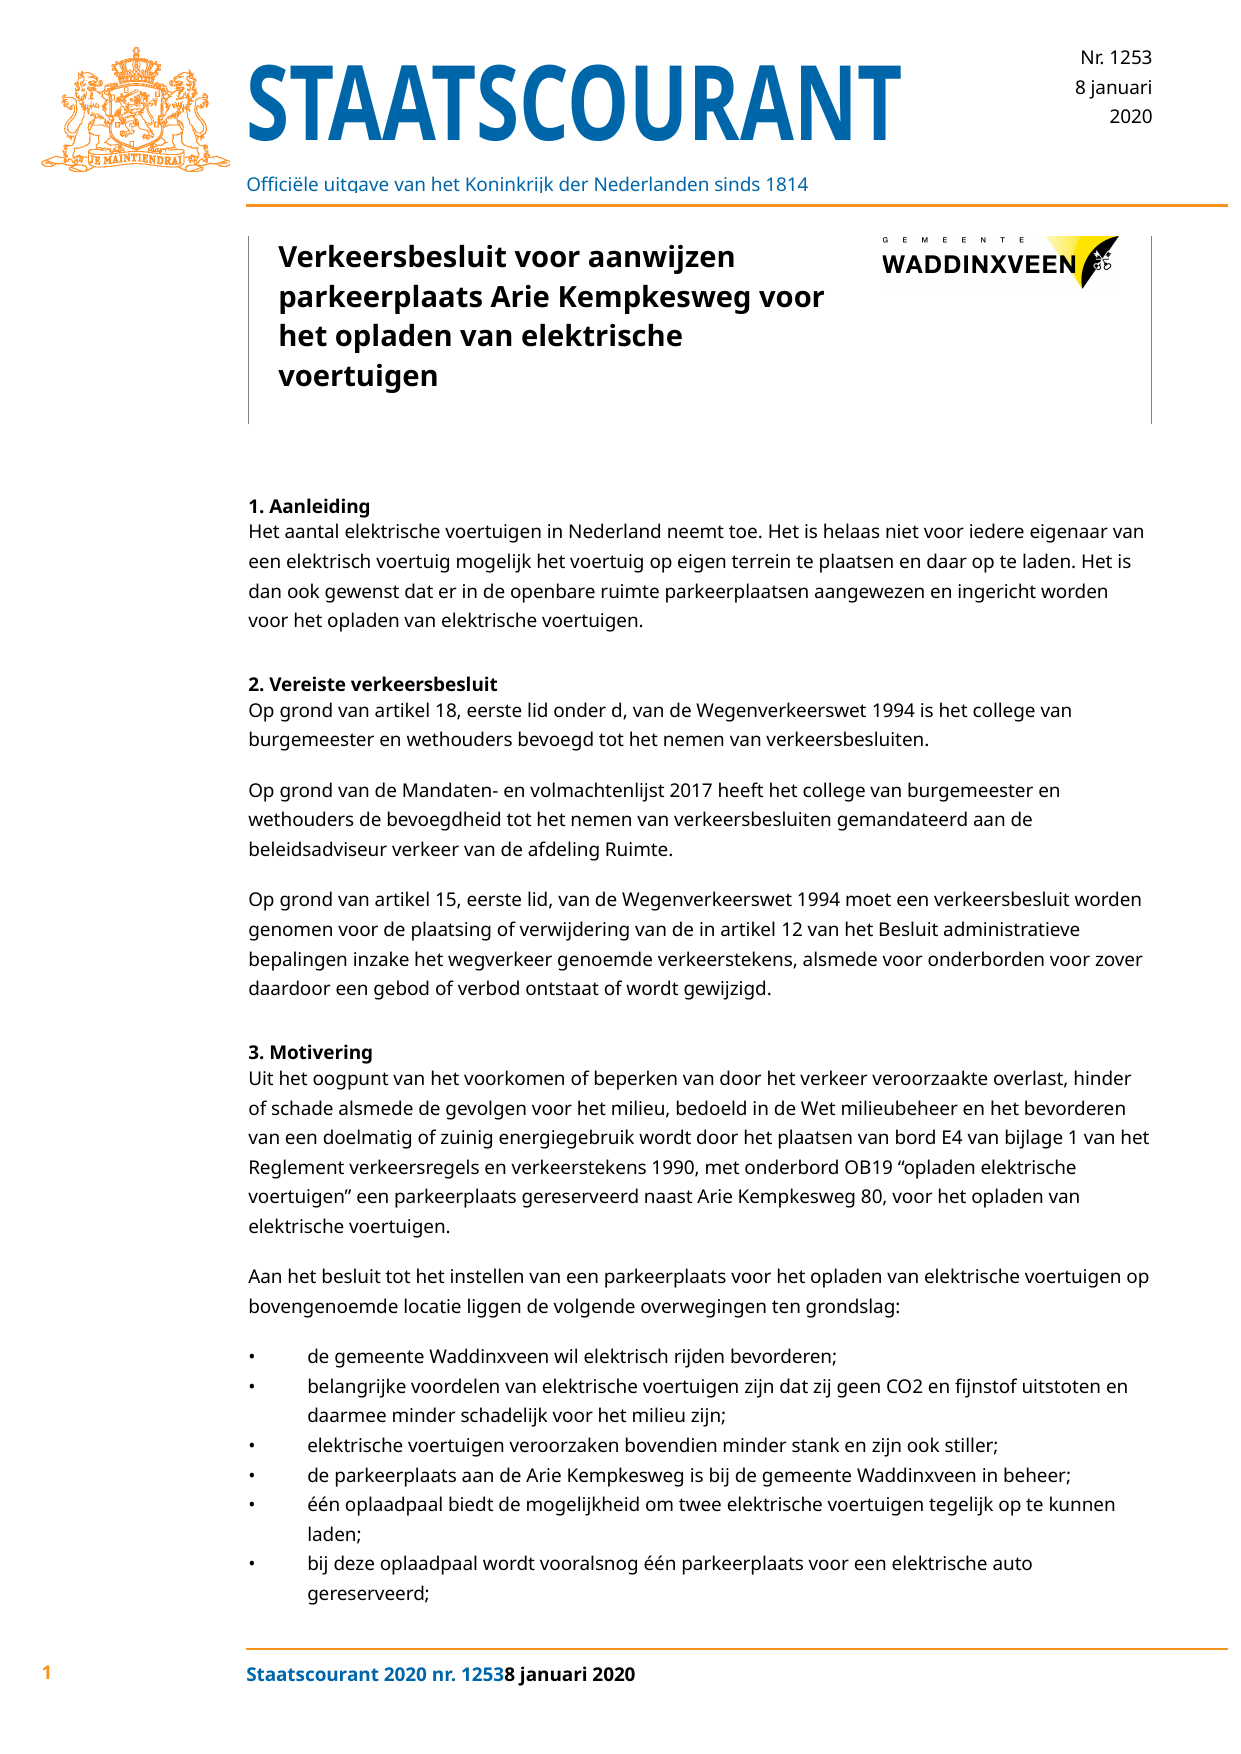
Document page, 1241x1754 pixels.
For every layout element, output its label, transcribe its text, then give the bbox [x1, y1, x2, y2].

text Uit het oogpunt van het voorkomen of beperken van door het verkeer veroorzaakte overlast, hinder of schade alsmede de gevolgen voor het milieu, bedoeld in de Wet milieubeheer en het bevorderen van een doelmatig of zuinig energiegebruik wordt door het plaatsen van bord E4 van bijlage 1 van het Reglement verkeersregels en verkeerstekens 1990, met onderbord OB19 “opladen elektrische voertuigen” een parkeerplaats gereserveerd naast Arie Kempkesweg 80, voor het opladen van elektrische voertuigen. [248, 1065, 1152, 1239]
list belangrijke voordelen van elektrische voertuigen zijn dat zij geen CO2 en fijnstof uitstoten en daarmee minder schadelijk voor het milieu zijn; [248, 1373, 1152, 1428]
picture [882, 236, 1119, 289]
text Op grond van de Mandaten- en volmachtenlijst 2017 heeft het college van burgemeester en wethouders de bevoegdheid tot het nemen van verkeersbesluiten gemandateerd aan de beleidsadviseur verkeer van de afdeling Ruimte. [248, 777, 1152, 862]
table_header [850, 236, 1151, 424]
list één oplaadpaal biedt de mogelijkheid om twee elektrische voertuigen tegelijk op te kunnen laden; [248, 1491, 1152, 1547]
text Op grond van artikel 15, eerste lid, van de Wegenverkeerswet 1994 moet een verkeersbesluit worden genomen voor de plaatsing of verwijdering van de in artikel 12 van het Besluit administratieve bepalingen inzake het wegverkeer genoemde verkeerstekens, alsmede voor onderborden voor zover daardoor een gebod of verbod ontstaat of wordt gewijzigd. [248, 887, 1152, 1001]
text Het aantal elektrische voertuigen in Nederland neemt toe. Het is helaas niet voor iedere eigenaar van een elektrisch voertuig mogelijk het voertuig op eigen terrein te plaatsen en daar op te laden. Het is dan ook gewenst dat er in de openbare ruimte parkeerplaatsen aangewezen en ingericht worden voor het opladen van elektrische voertuigen. [248, 519, 1152, 633]
list de gemeente Waddinxveen wil elektrisch rijden bevorderen; [248, 1343, 1152, 1369]
text 2. Vereiste verkeersbesluit [248, 671, 1152, 697]
text 3. Motivering [248, 1039, 1152, 1065]
text 1. Aanleiding [248, 493, 1152, 519]
list elektrische voertuigen veroorzaken bovendien minder stank en zijn ook stiller; [248, 1432, 1152, 1458]
list de parkeerplaats aan de Arie Kempkesweg is bij de gemeente Waddinxveen in beheer; [248, 1462, 1152, 1487]
table_header Verkeersbesluit voor aanwijzen parkeerplaats Arie Kempkesweg voor het opladen van elektrische voertuigen [249, 236, 850, 424]
picture [41, 47, 231, 172]
text Aan het besluit tot het instellen van een parkeerplaats voor het opladen van elektrische voertuigen op bovengenoemde locatie liggen de volgende overwegingen ten grondslag: [248, 1263, 1152, 1319]
list bij deze oplaadpaal wordt vooralsnog één parkeerplaats voor een elektrische auto gereserveerd; [248, 1551, 1152, 1606]
text Op grond van artikel 18, eerste lid onder d, van de Wegenverkeerswet 1994 is het college van burgemeester en wethouders bevoegd tot het nemen van verkeersbesluiten. [248, 697, 1152, 752]
